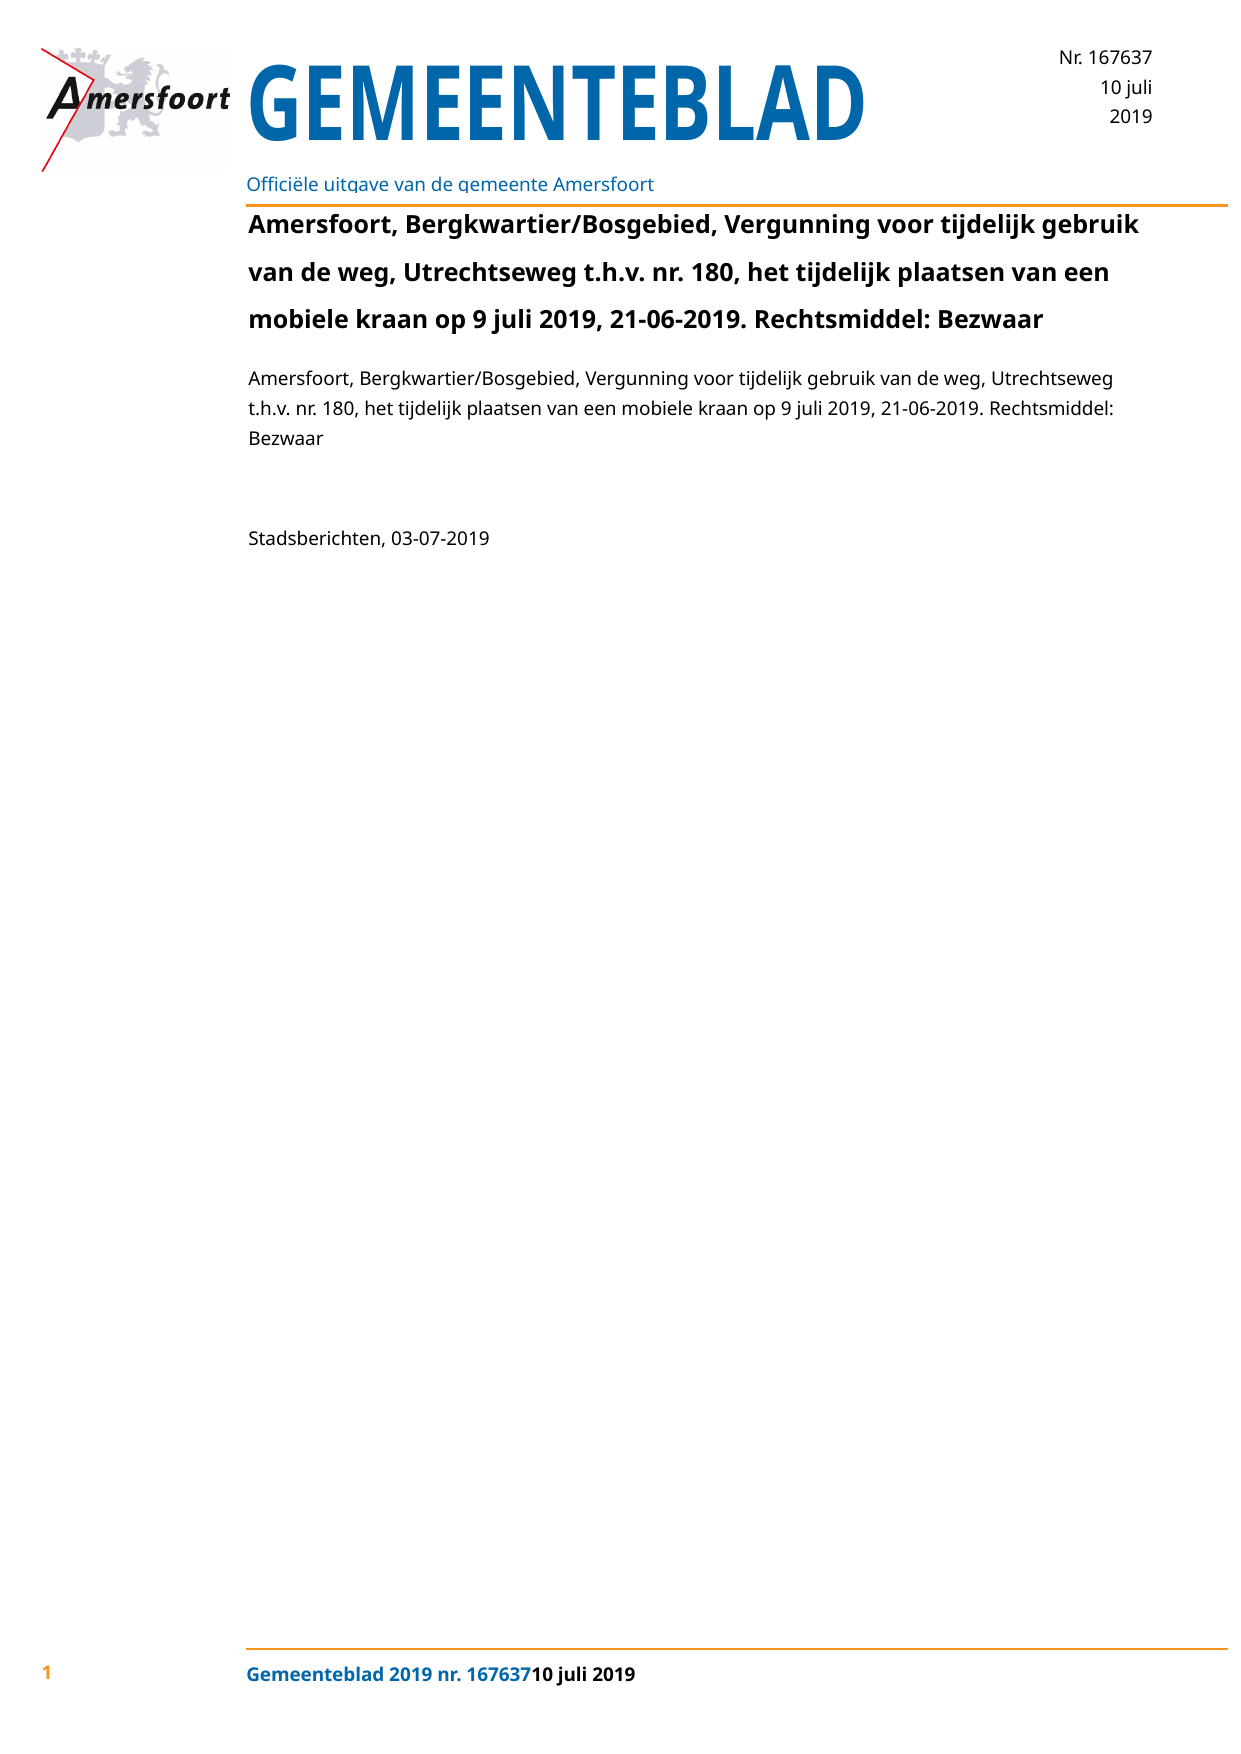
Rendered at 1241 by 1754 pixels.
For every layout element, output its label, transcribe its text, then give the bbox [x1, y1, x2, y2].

text Amersfoort, Bergkwartier/Bosgebied, Vergunning voor tijdelijk gebruik van de weg, Utrechtseweg t.h.v. nr. 180, het tijdelijk plaatsen van een mobiele kraan op 9 juli 2019, 21-06-2019. Rechtsmiddel: Bezwaar [248, 207, 1152, 336]
text Stadsberichten, 03-07-2019 [248, 526, 1152, 551]
picture [41, 47, 231, 172]
text Amersfoort, Bergkwartier/Bosgebied, Vergunning voor tijdelijk gebruik van de weg, Utrechtseweg t.h.v. nr. 180, het tijdelijk plaatsen van een mobiele kraan op 9 juli 2019, 21-06-2019. Rechtsmiddel: Bezwaar [248, 366, 1152, 450]
